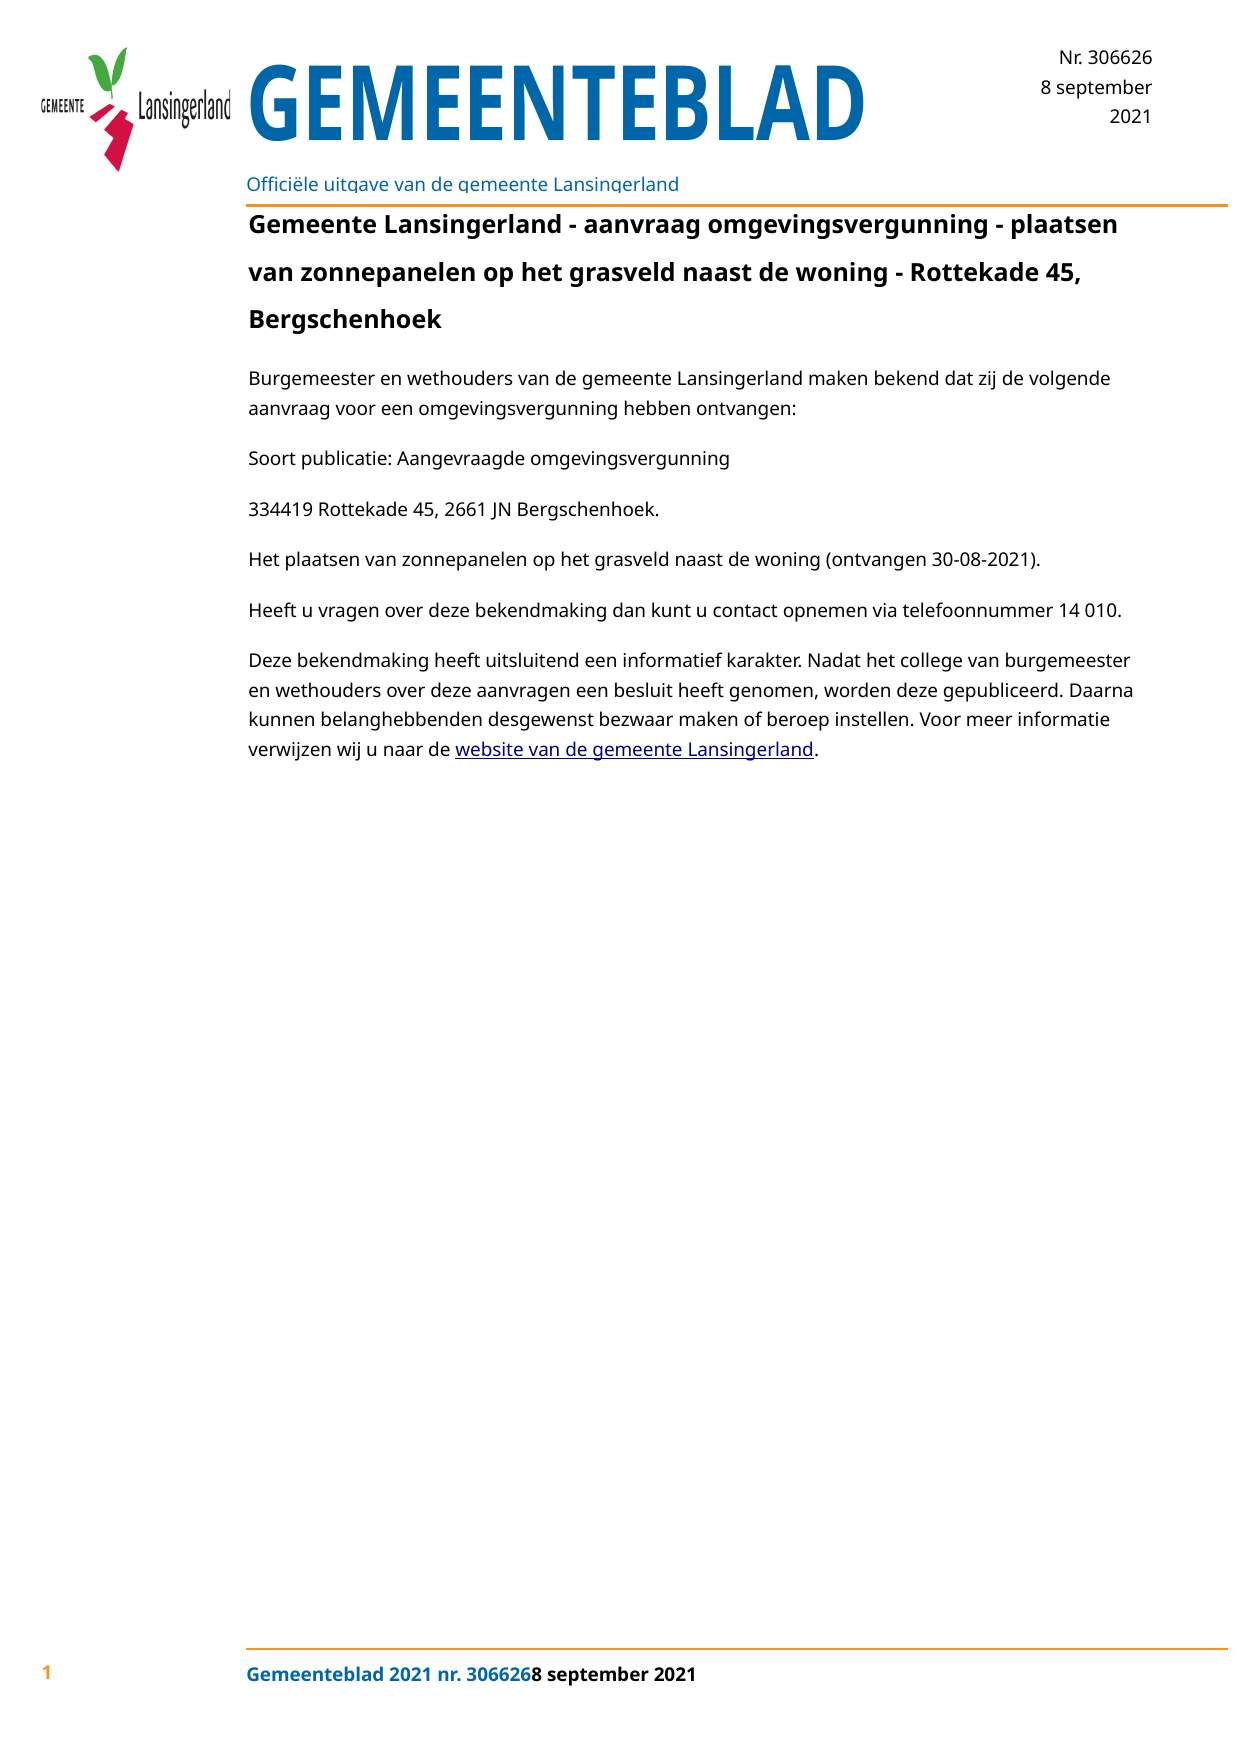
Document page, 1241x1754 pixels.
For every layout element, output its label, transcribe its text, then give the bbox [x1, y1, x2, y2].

picture [41, 47, 231, 172]
text Gemeente Lansingerland - aanvraag omgevingsvergunning - plaatsen van zonnepanelen op het grasveld naast de woning - Rottekade 45, Bergschenhoek [248, 207, 1152, 336]
text Het plaatsen van zonnepanelen op het grasveld naast de woning (ontvangen 30-08-2021). [248, 546, 1152, 572]
text Burgemeester en wethouders van de gemeente Lansingerland maken bekend dat zij de volgende aanvraag voor een omgevingsvergunning hebben ontvangen: [248, 366, 1152, 421]
text Heeft u vragen over deze bekendmaking dan kunt u contact opnemen via telefoonnummer 14 010. [248, 597, 1152, 622]
text Soort publicatie: Aangevraagde omgevingsvergunning [248, 446, 1152, 471]
text Deze bekendmaking heeft uitsluitend een informatief karakter. Nadat het college van burgemeester en wethouders over deze aanvragen een besluit heeft genomen, worden deze gepubliceerd. Daarna kunnen belanghebbenden desgewenst bezwaar maken of beroep instellen. Voor meer informatie verwijzen wij u naar de website van de gemeente Lansingerland. [248, 647, 1152, 762]
text 334419 Rottekade 45, 2661 JN Bergschenhoek. [248, 496, 1152, 522]
